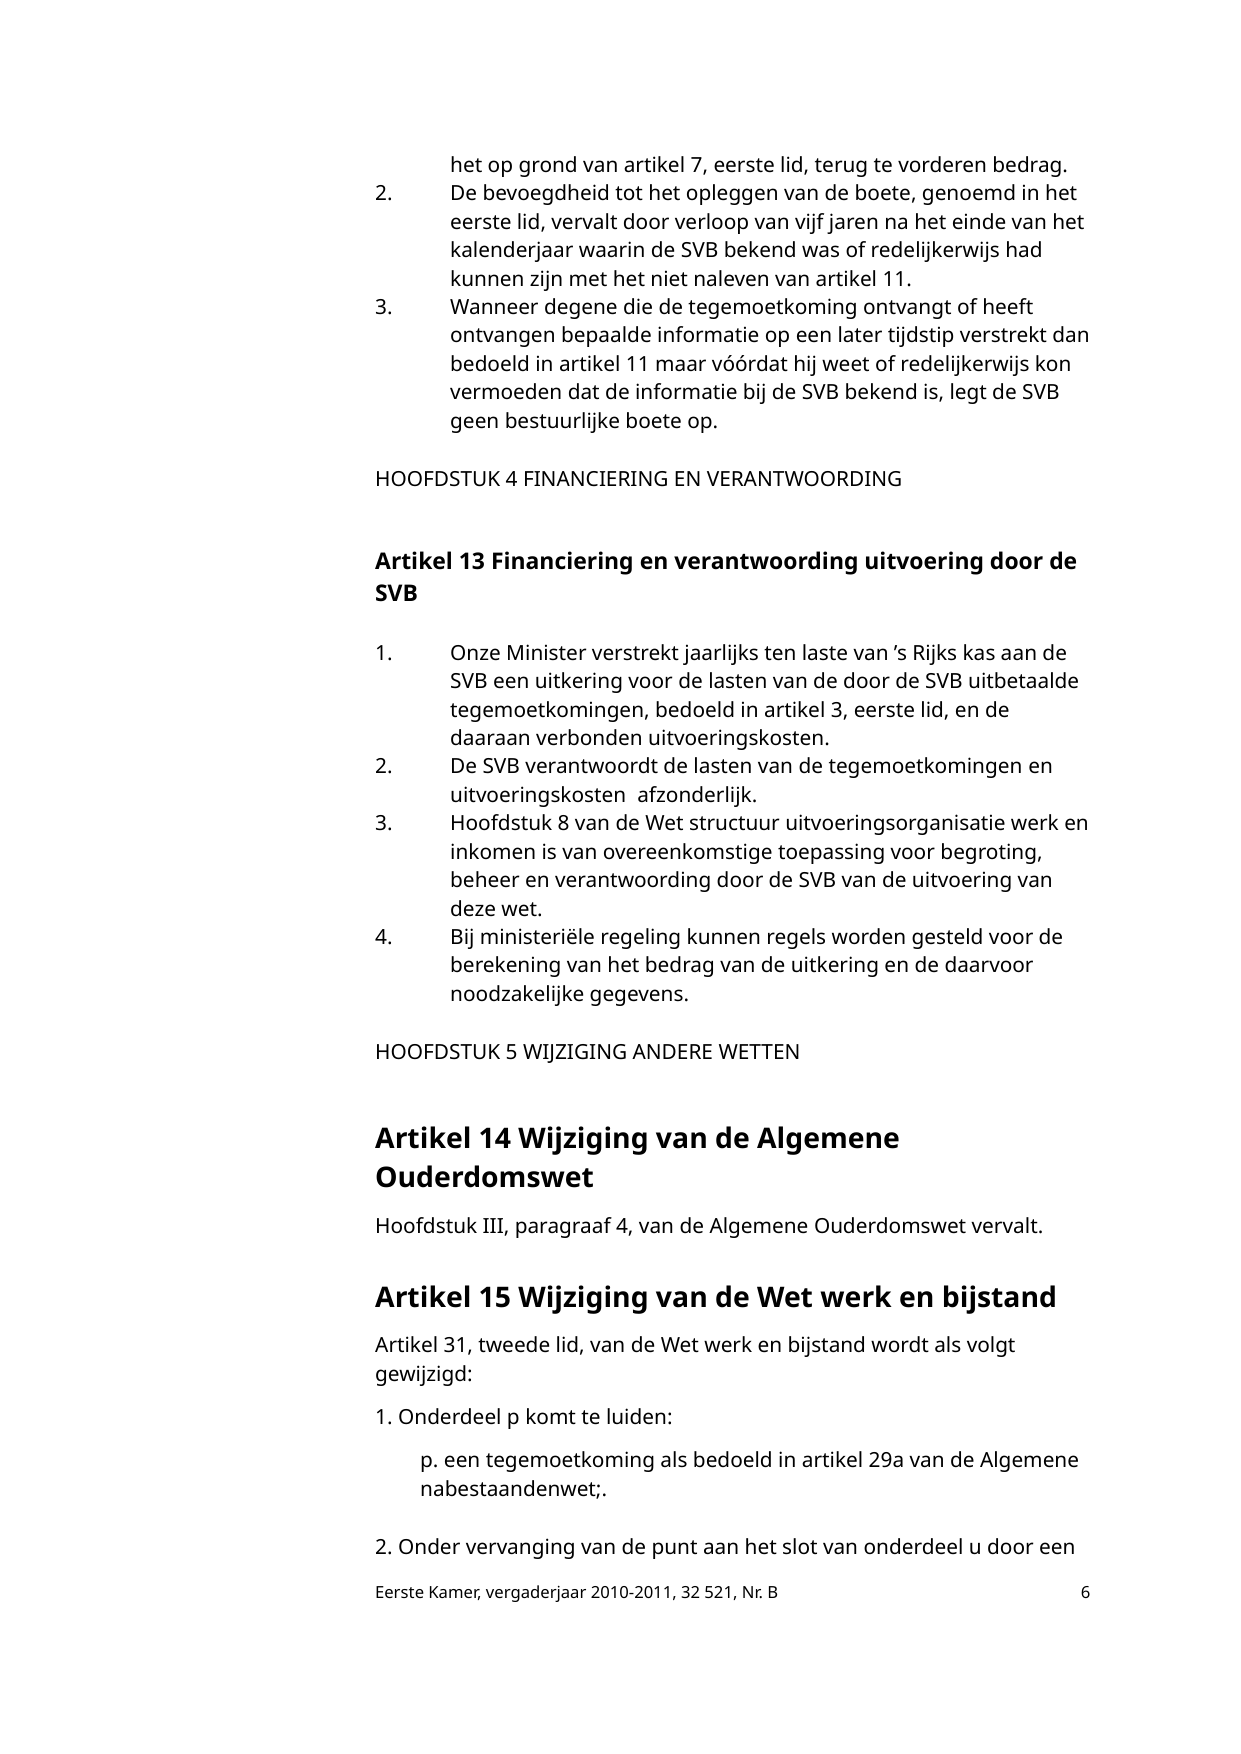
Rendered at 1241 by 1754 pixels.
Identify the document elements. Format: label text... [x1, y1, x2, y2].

subtitle HOOFDSTUK 4 FINANCIERING EN VERANTWOORDING [375, 464, 1090, 493]
text Artikel 31, tweede lid, van de Wet werk en bijstand wordt als volgt gewijzigd: [375, 1330, 1090, 1387]
list Hoofdstuk 8 van de Wet structuur uitvoeringsorganisatie werk en inkomen is van overeenkomstige toepassing voor begroting, beheer en verantwoording door de SVB van de uitvoering van deze wet. [375, 808, 1090, 922]
list Onze Minister verstrekt jaarlijks ten laste van ’s Rijks kas aan de SVB een uitkering voor de lasten van de door de SVB uitbetaalde tegemoetkomingen, bedoeld in artikel 3, eerste lid, en de daaraan verbonden uitvoeringskosten. [375, 638, 1090, 752]
list De SVB verantwoordt de lasten van de tegemoetkomingen en uitvoeringskosten afzonderlijk. [375, 752, 1090, 808]
subtitle Artikel 14 Wijziging van de Algemene Ouderdomswet [375, 1118, 1090, 1196]
list Bij ministeriële regeling kunnen regels worden gesteld voor de berekening van het bedrag van de uitkering en de daarvoor noodzakelijke gegevens. [375, 922, 1090, 1007]
list het op grond van artikel 7, eerste lid, terug te vorderen bedrag. [375, 150, 1090, 178]
text Hoofdstuk III, paragraaf 4, van de Algemene Ouderdomswet vervalt. [375, 1211, 1090, 1239]
list De bevoegdheid tot het opleggen van de boete, genoemd in het eerste lid, vervalt door verloop van vijf jaren na het einde van het kalenderjaar waarin de SVB bekend was of redelijkerwijs had kunnen zijn met het niet naleven van artikel 11. [375, 178, 1090, 292]
subtitle Artikel 15 Wijziging van de Wet werk en bijstand [375, 1277, 1090, 1315]
subtitle HOOFDSTUK 5 WIJZIGING ANDERE WETTEN [375, 1037, 1090, 1066]
text 1. Onderdeel p komt te luiden: [375, 1402, 1090, 1431]
text 2. Onder vervanging van de punt aan het slot van onderdeel u door een [375, 1532, 1090, 1561]
list Wanneer degene die de tegemoetkoming ontvangt of heeft ontvangen bepaalde informatie op een later tijdstip verstrekt dan bedoeld in artikel 11 maar vóórdat hij weet of redelijkerwijs kon vermoeden dat de informatie bij de SVB bekend is, legt de SVB geen bestuurlijke boete op. [375, 292, 1090, 434]
subtitle Artikel 13 Financiering en verantwoording uitvoering door de SVB [375, 545, 1090, 608]
text p. een tegemoetkoming als bedoeld in artikel 29a van de Algemene nabestaandenwet;. [420, 1446, 1090, 1502]
